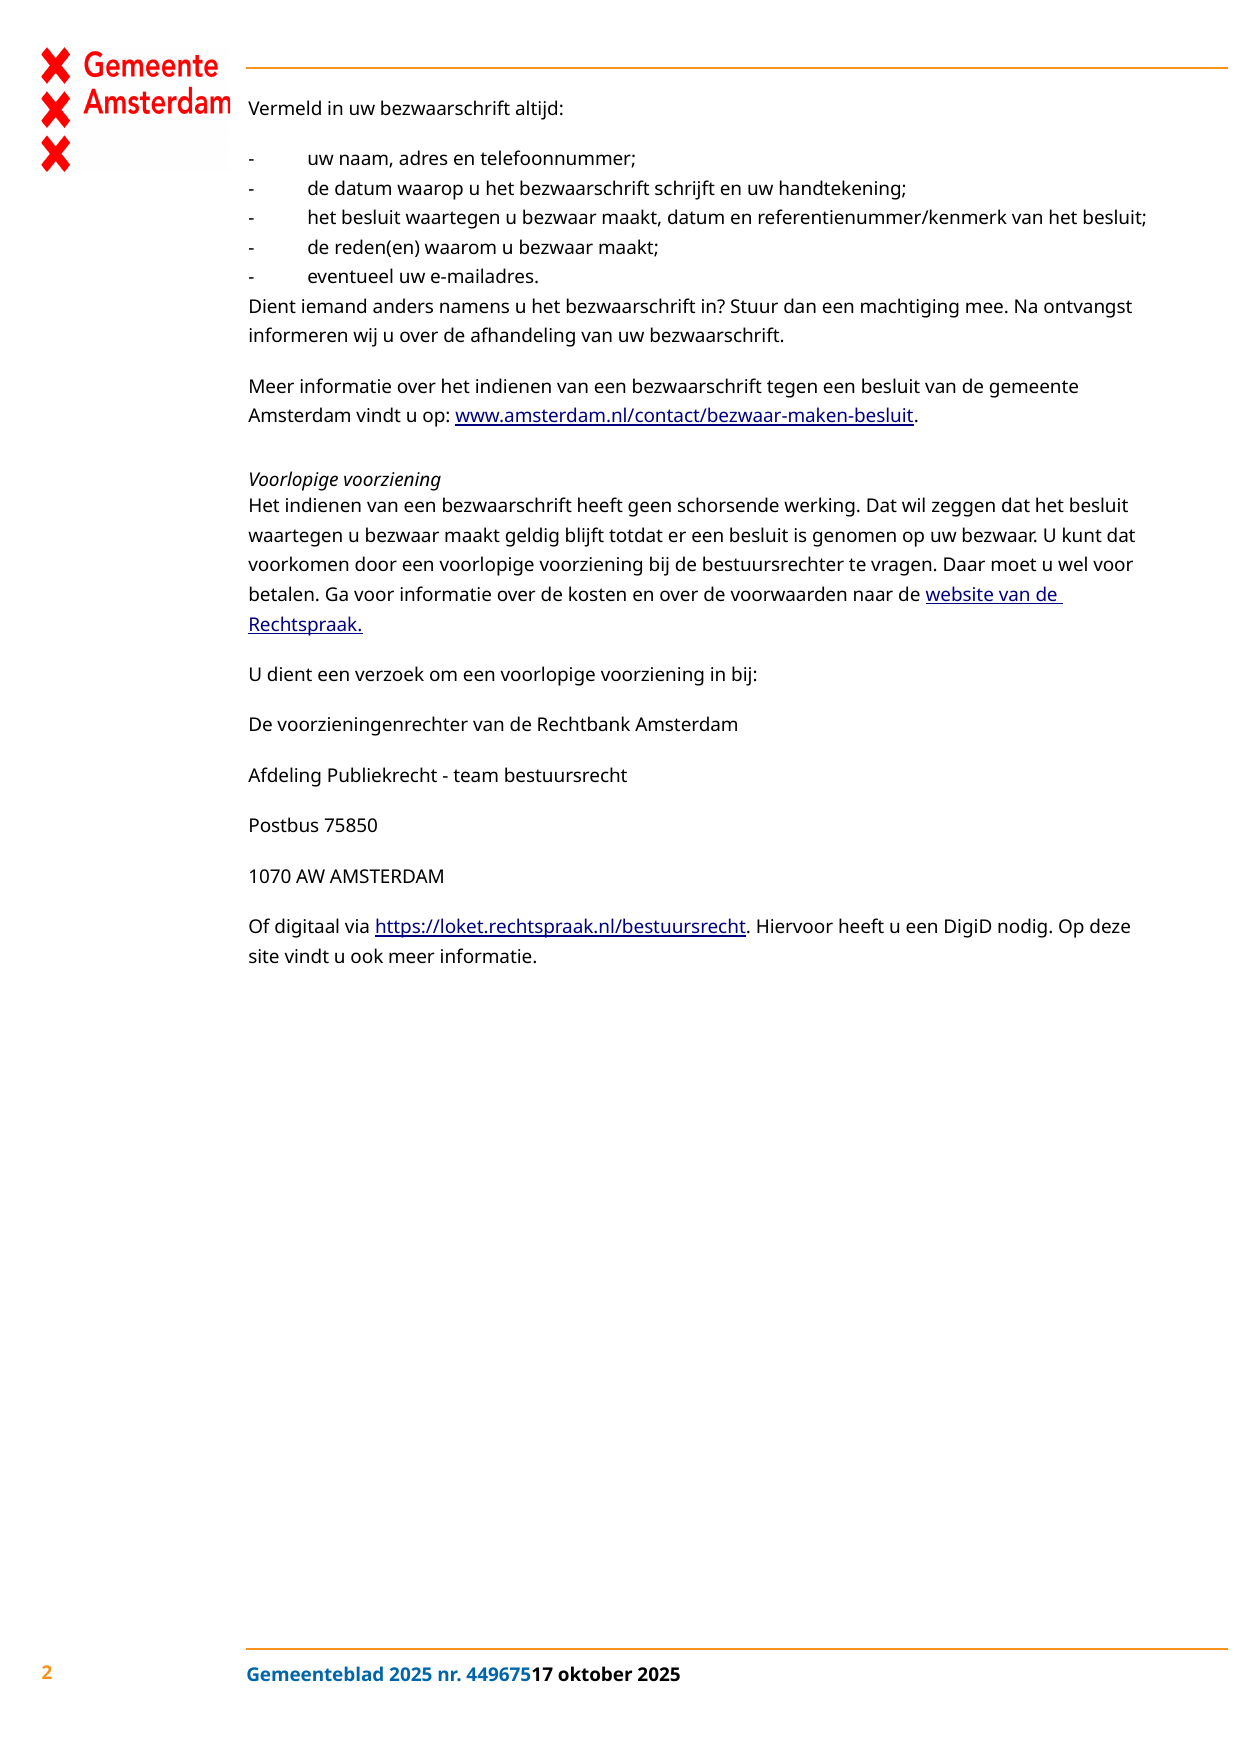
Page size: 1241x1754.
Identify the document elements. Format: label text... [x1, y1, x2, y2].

list de datum waarop u het bezwaarschrift schrijft en uw handtekening; [248, 175, 1152, 201]
text Het indienen van een bezwaarschrift heeft geen schorsende werking. Dat wil zeggen dat het besluit waartegen u bezwaar maakt geldig blijft totdat er een besluit is genomen op uw bezwaar. U kunt dat voorkomen door een voorlopige voorziening bij de bestuursrechter te vragen. Daar moet u wel voor betalen. Ga voor informatie over de kosten en over de voorwaarden naar de website van de Rechtspraak. [248, 492, 1152, 636]
text 1070 AW AMSTERDAM [248, 863, 1152, 888]
list eventueel uw e-mailadres. [248, 263, 1152, 289]
text Postbus 75850 [248, 812, 1152, 838]
text Voorlopige voorziening [248, 467, 1152, 492]
text De voorzieningenrechter van de Rechtbank Amsterdam [248, 712, 1152, 737]
text Meer informatie over het indienen van een bezwaarschrift tegen een besluit van de gemeente Amsterdam vindt u op: www.amsterdam.nl/contact/bezwaar-maken-besluit. [248, 373, 1152, 428]
text Dient iemand anders namens u het bezwaarschrift in? Stuur dan een machtiging mee. Na ontvangst informeren wij u over de afhandeling van uw bezwaarschrift. [248, 293, 1152, 348]
list uw naam, adres en telefoonnummer; [248, 145, 1152, 171]
picture [41, 47, 231, 172]
list de reden(en) waarom u bezwaar maakt; [248, 234, 1152, 260]
text Vermeld in uw bezwaarschrift altijd: [248, 95, 1152, 121]
text Afdeling Publiekrecht - team bestuursrecht [248, 762, 1152, 788]
text U dient een verzoek om een voorlopige voorziening in bij: [248, 661, 1152, 687]
list het besluit waartegen u bezwaar maakt, datum en referentienummer/kenmerk van het besluit; [248, 204, 1152, 230]
text Of digitaal via https://loket.rechtspraak.nl/bestuursrecht. Hiervoor heeft u een DigiD nodig. Op deze site vindt u ook meer informatie. [248, 913, 1152, 968]
